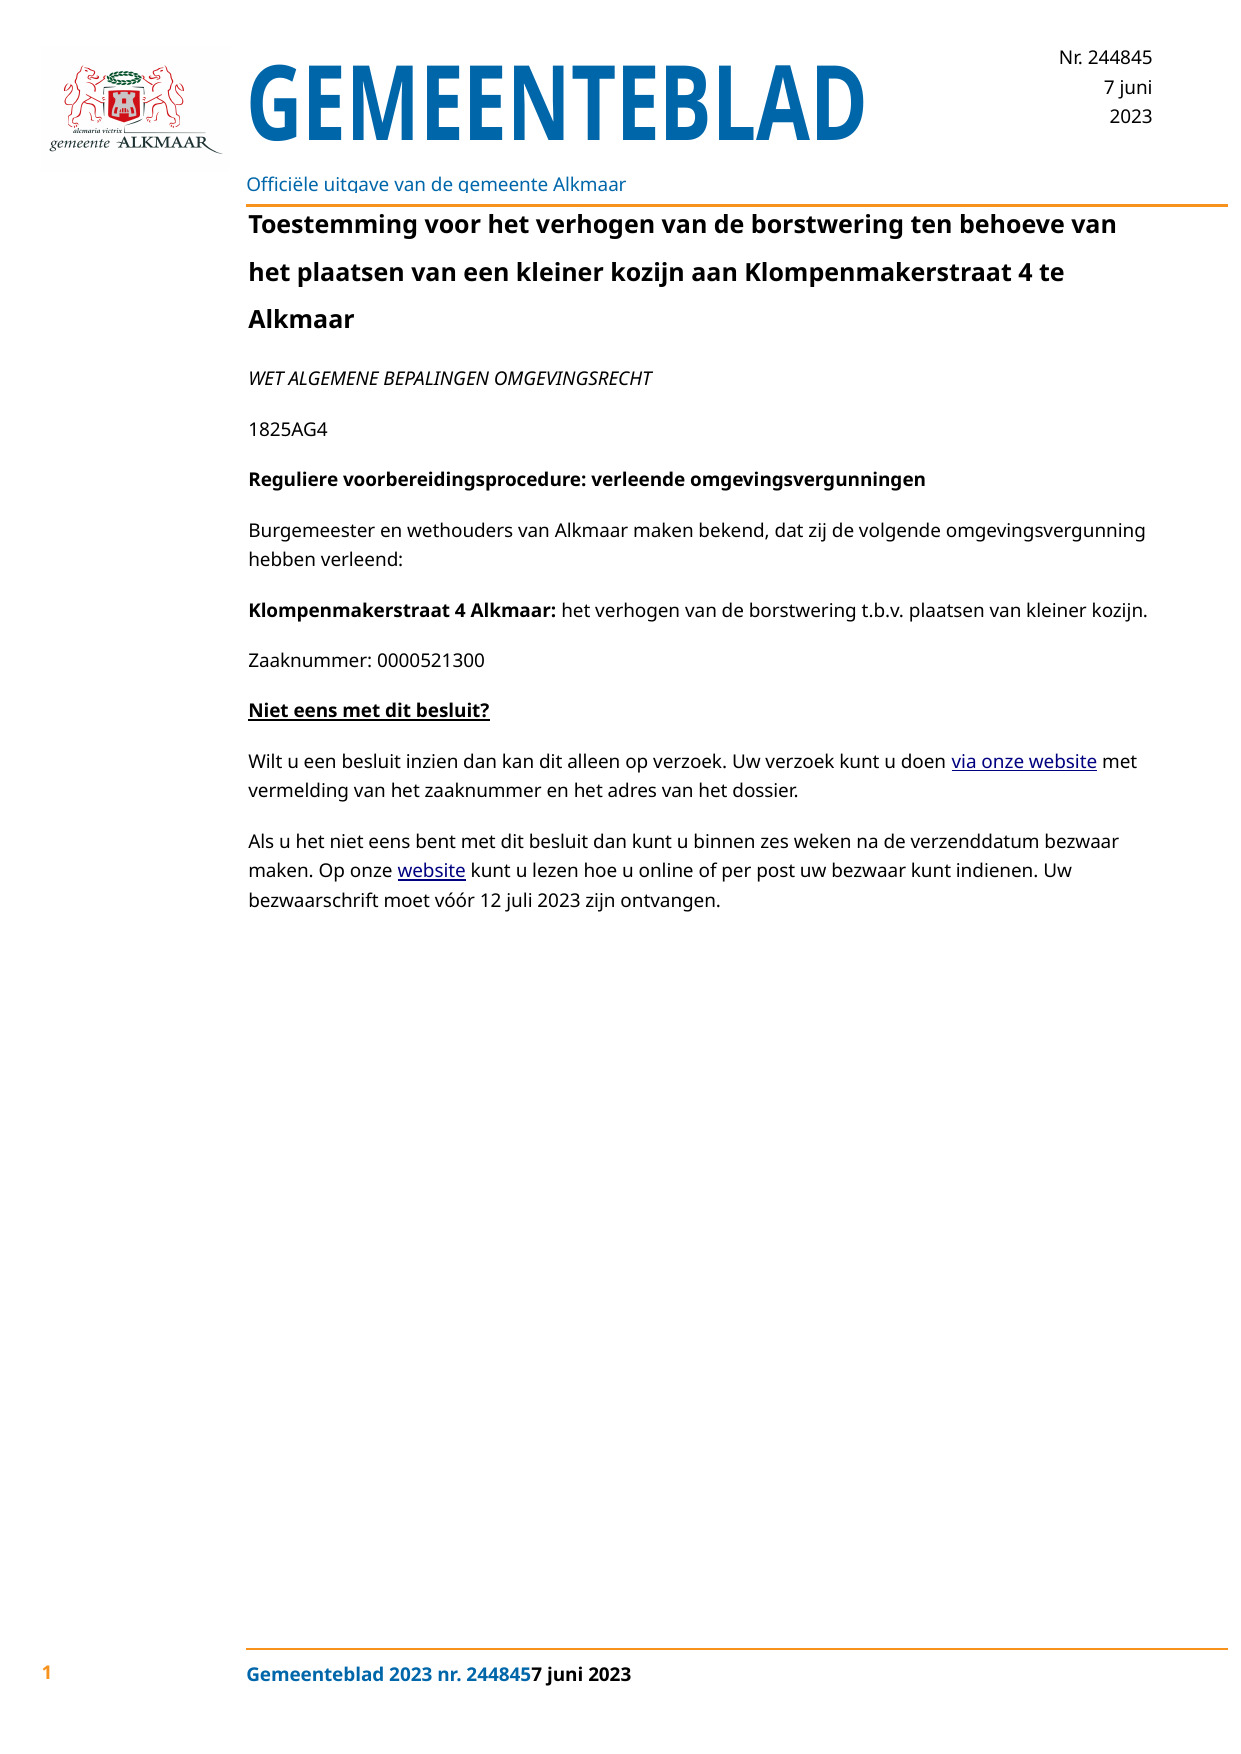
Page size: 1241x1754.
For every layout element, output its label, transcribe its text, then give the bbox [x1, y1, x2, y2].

picture [41, 47, 231, 172]
text Klompenmakerstraat 4 Alkmaar: het verhogen van de borstwering t.b.v. plaatsen van kleiner kozijn. [248, 597, 1152, 622]
text Burgemeester en wethouders van Alkmaar maken bekend, dat zij de volgende omgevingsvergunning hebben verleend: [248, 517, 1152, 572]
text WET ALGEMENE BEPALINGEN OMGEVINGSRECHT [248, 366, 1152, 391]
text Zaaknummer: 0000521300 [248, 647, 1152, 673]
text Reguliere voorbereidingsprocedure: verleende omgevingsvergunningen [248, 466, 1152, 492]
text Niet eens met dit besluit? [248, 698, 1152, 723]
text 1825AG4 [248, 416, 1152, 442]
text Als u het niet eens bent met dit besluit dan kunt u binnen zes weken na de verzenddatum bezwaar maken. Op onze website kunt u lezen hoe u online of per post uw bezwaar kunt indienen. Uw bezwaarschrift moet vóór 12 juli 2023 zijn ontvangen. [248, 828, 1152, 913]
text Wilt u een besluit inzien dan kan dit alleen op verzoek. Uw verzoek kunt u doen via onze website met vermelding van het zaaknummer en het adres van het dossier. [248, 748, 1152, 803]
text Toestemming voor het verhogen van de borstwering ten behoeve van het plaatsen van een kleiner kozijn aan Klompenmakerstraat 4 te Alkmaar [248, 207, 1152, 336]
